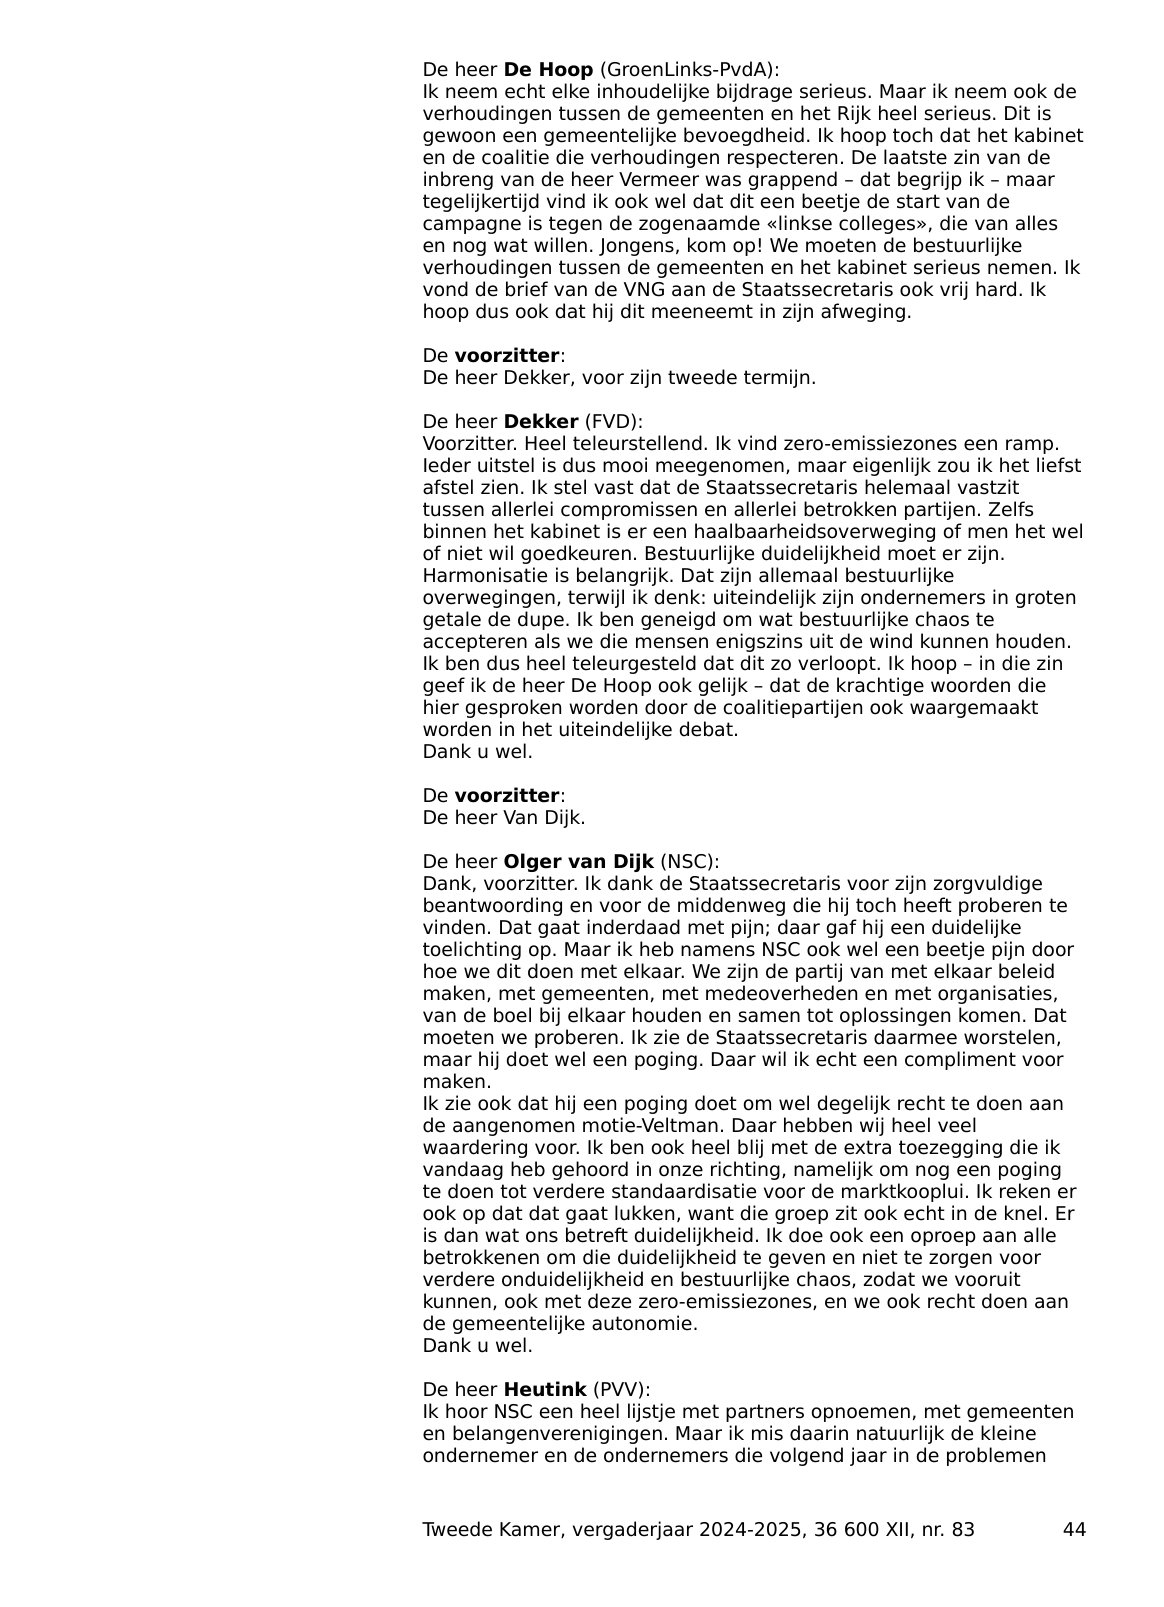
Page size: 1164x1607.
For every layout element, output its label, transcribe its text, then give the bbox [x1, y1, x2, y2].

text Voorzitter. Heel teleurstellend. Ik vind zero-emissiezones een ramp. Ieder uitstel is dus mooi meegenomen, maar eigenlijk zou ik het liefst afstel zien. Ik stel vast dat de Staatssecretaris helemaal vastzit tussen allerlei compromissen en allerlei betrokken partijen. Zelfs binnen het kabinet is er een haalbaarheidsoverweging of men het wel of niet wil goedkeuren. Bestuurlijke duidelijkheid moet er zijn. Harmonisatie is belangrijk. Dat zijn allemaal bestuurlijke overwegingen, terwijl ik denk: uiteindelijk zijn ondernemers in groten getale de dupe. Ik ben geneigd om wat bestuurlijke chaos te accepteren als we die mensen enigszins uit de wind kunnen houden. Ik ben dus heel teleurgesteld dat dit zo verloopt. Ik hoop – in die zin geef ik de heer De Hoop ook gelijk – dat de krachtige woorden die hier gesproken worden door de coalitiepartijen ook waargemaakt worden in het uiteindelijke debat. [422, 433, 1087, 741]
text Ik zie ook dat hij een poging doet om wel degelijk recht te doen aan de aangenomen motie-Veltman. Daar hebben wij heel veel waardering voor. Ik ben ook heel blij met de extra toezegging die ik vandaag heb gehoord in onze richting, namelijk om nog een poging te doen tot verdere standaardisatie voor de marktkooplui. Ik reken er ook op dat dat gaat lukken, want die groep zit ook echt in de knel. Er is dan wat ons betreft duidelijkheid. Ik doe ook een oproep aan alle betrokkenen om die duidelijkheid te geven en niet te zorgen voor verdere onduidelijkheid en bestuurlijke chaos, zodat we vooruit kunnen, ook met deze zero-emissiezones, en we ook recht doen aan de gemeentelijke autonomie. [422, 1093, 1087, 1335]
text De heer Dekker, voor zijn tweede termijn. [422, 367, 1087, 389]
text De heer Heutink (PVV): [422, 1379, 1087, 1401]
text De voorzitter: [422, 785, 1087, 807]
text De heer Dekker (FVD): [422, 411, 1087, 433]
text De voorzitter: [422, 345, 1087, 367]
text Ik hoor NSC een heel lijstje met partners opnoemen, met gemeenten en belangenverenigingen. Maar ik mis daarin natuurlijk de kleine ondernemer en de ondernemers die volgend jaar in de problemen [422, 1401, 1087, 1467]
text Dank, voorzitter. Ik dank de Staatssecretaris voor zijn zorgvuldige beantwoording en voor de middenweg die hij toch heeft proberen te vinden. Dat gaat inderdaad met pijn; daar gaf hij een duidelijke toelichting op. Maar ik heb namens NSC ook wel een beetje pijn door hoe we dit doen met elkaar. We zijn de partij van met elkaar beleid maken, met gemeenten, met medeoverheden en met organisaties, van de boel bij elkaar houden en samen tot oplossingen komen. Dat moeten we proberen. Ik zie de Staatssecretaris daarmee worstelen, maar hij doet wel een poging. Daar wil ik echt een compliment voor maken. [422, 873, 1087, 1093]
text De heer De Hoop (GroenLinks-PvdA): [422, 59, 1087, 81]
text Ik neem echt elke inhoudelijke bijdrage serieus. Maar ik neem ook de verhoudingen tussen de gemeenten en het Rijk heel serieus. Dit is gewoon een gemeentelijke bevoegdheid. Ik hoop toch dat het kabinet en de coalitie die verhoudingen respecteren. De laatste zin van de inbreng van de heer Vermeer was grappend – dat begrijp ik – maar tegelijkertijd vind ik ook wel dat dit een beetje de start van de campagne is tegen de zogenaamde «linkse colleges», die van alles en nog wat willen. Jongens, kom op! We moeten de bestuurlijke verhoudingen tussen de gemeenten en het kabinet serieus nemen. Ik vond de brief van de VNG aan de Staatssecretaris ook vrij hard. Ik hoop dus ook dat hij dit meeneemt in zijn afweging. [422, 81, 1087, 323]
text De heer Van Dijk. [422, 807, 1087, 829]
text De heer Olger van Dijk (NSC): [422, 851, 1087, 873]
text Dank u wel. [422, 1335, 1087, 1357]
text Dank u wel. [422, 741, 1087, 763]
